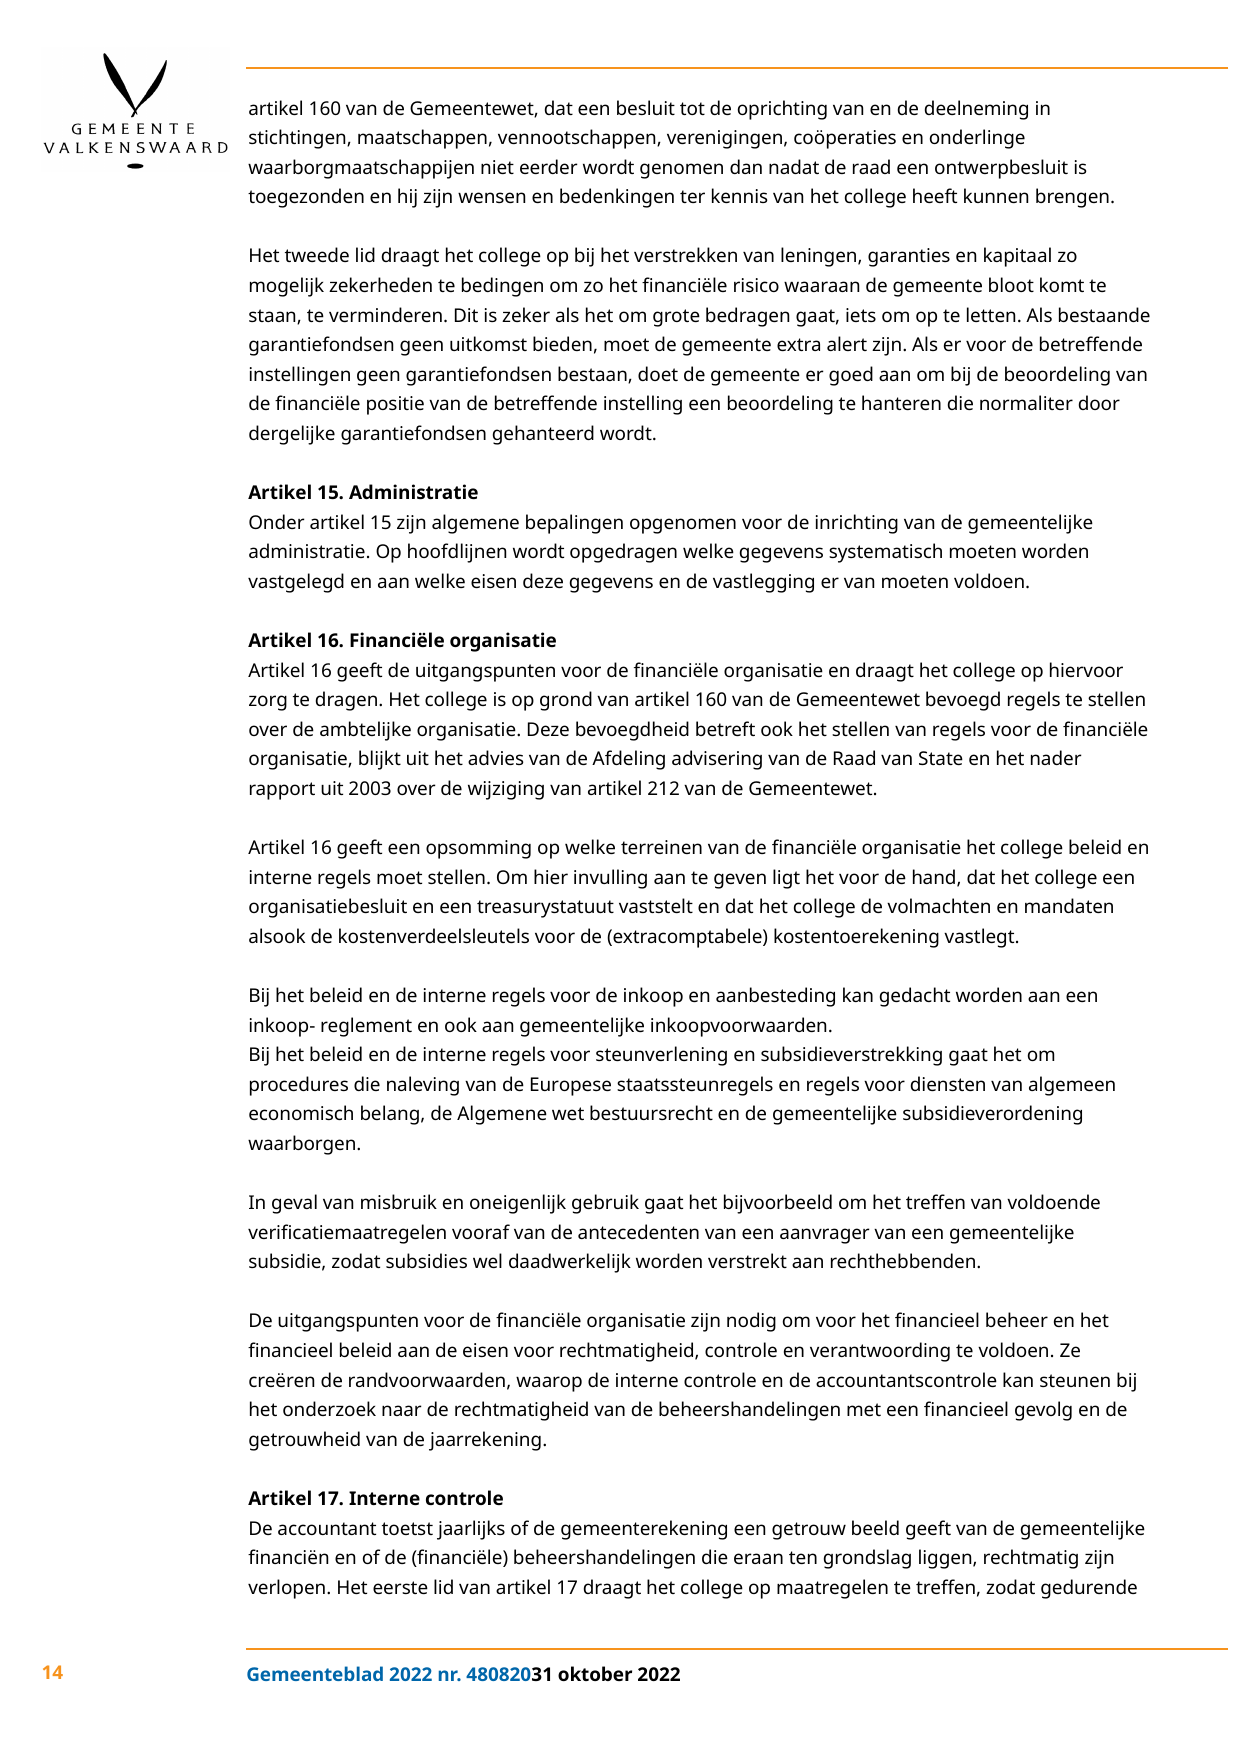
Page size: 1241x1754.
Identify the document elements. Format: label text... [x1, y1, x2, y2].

text De accountant toetst jaarlijks of de gemeenterekening een getrouw beeld geeft van de gemeentelijke financiën en of de (financiële) beheershandelingen die eraan ten grondslag liggen, rechtmatig zijn verlopen. Het eerste lid van artikel 17 draagt het college op maatregelen te treffen, zodat gedurende [248, 1515, 1152, 1600]
text artikel 160 van de Gemeentewet, dat een besluit tot de oprichting van en de deelneming in stichtingen, maatschappen, vennootschappen, verenigingen, coöperaties en onderlinge waarborgmaatschappijen niet eerder wordt genomen dan nadat de raad een ontwerpbesluit is toegezonden en hij zijn wensen en bedenkingen ter kennis van het college heeft kunnen brengen. [248, 95, 1152, 209]
text Bij het beleid en de interne regels voor de inkoop en aanbesteding kan gedacht worden aan een inkoop- reglement en ook aan gemeentelijke inkoopvoorwaarden. [248, 982, 1152, 1038]
text De uitgangspunten voor de financiële organisatie zijn nodig om voor het financieel beheer en het financieel beleid aan de eisen voor rechtmatigheid, controle en verantwoording te voldoen. Ze creëren de randvoorwaarden, waarop de interne controle en de accountantscontrole kan steunen bij het onderzoek naar de rechtmatigheid van de beheershandelingen met een financieel gevolg en de getrouwheid van de jaarrekening. [248, 1308, 1152, 1452]
text Artikel 15. Administratie [248, 479, 1152, 505]
text Artikel 16 geeft de uitgangspunten voor de financiële organisatie en draagt het college op hiervoor zorg te dragen. Het college is op grond van artikel 160 van de Gemeentewet bevoegd regels te stellen over de ambtelijke organisatie. Deze bevoegdheid betreft ook het stellen van regels voor de financiële organisatie, blijkt uit het advies van de Afdeling advisering van de Raad van State en het nader rapport uit 2003 over de wijziging van artikel 212 van de Gemeentewet. [248, 657, 1152, 801]
text Bij het beleid en de interne regels voor steunverlening en subsidieverstrekking gaat het om procedures die naleving van de Europese staatssteunregels en regels voor diensten van algemeen economisch belang, de Algemene wet bestuursrecht en de gemeentelijke subsidieverordening waarborgen. [248, 1041, 1152, 1156]
text In geval van misbruik en oneigenlijk gebruik gaat het bijvoorbeeld om het treffen van voldoende verificatiemaatregelen vooraf van de antecedenten van een aanvrager van een gemeentelijke subsidie, zodat subsidies wel daadwerkelijk worden verstrekt aan rechthebbenden. [248, 1189, 1152, 1274]
picture [41, 47, 231, 172]
text Onder artikel 15 zijn algemene bepalingen opgenomen voor de inrichting van de gemeentelijke administratie. Op hoofdlijnen wordt opgedragen welke gegevens systematisch moeten worden vastgelegd en aan welke eisen deze gegevens en de vastlegging er van moeten voldoen. [248, 509, 1152, 594]
text Het tweede lid draagt het college op bij het verstrekken van leningen, garanties en kapitaal zo mogelijk zekerheden te bedingen om zo het financiële risico waaraan de gemeente bloot komt te staan, te verminderen. Dit is zeker als het om grote bedragen gaat, iets om op te letten. Als bestaande garantiefondsen geen uitkomst bieden, moet de gemeente extra alert zijn. Als er voor de betreffende instellingen geen garantiefondsen bestaan, doet de gemeente er goed aan om bij de beoordeling van de financiële positie van de betreffende instelling een beoordeling te hanteren die normaliter door dergelijke garantiefondsen gehanteerd wordt. [248, 243, 1152, 446]
text Artikel 16 geeft een opsomming op welke terreinen van de financiële organisatie het college beleid en interne regels moet stellen. Om hier invulling aan te geven ligt het voor de hand, dat het college een organisatiebesluit en een treasurystatuut vaststelt en dat het college de volmachten en mandaten alsook de kostenverdeelsleutels voor de (extracomptabele) kostentoerekening vastlegt. [248, 834, 1152, 949]
text Artikel 16. Financiële organisatie [248, 627, 1152, 653]
text Artikel 17. Interne controle [248, 1485, 1152, 1511]
